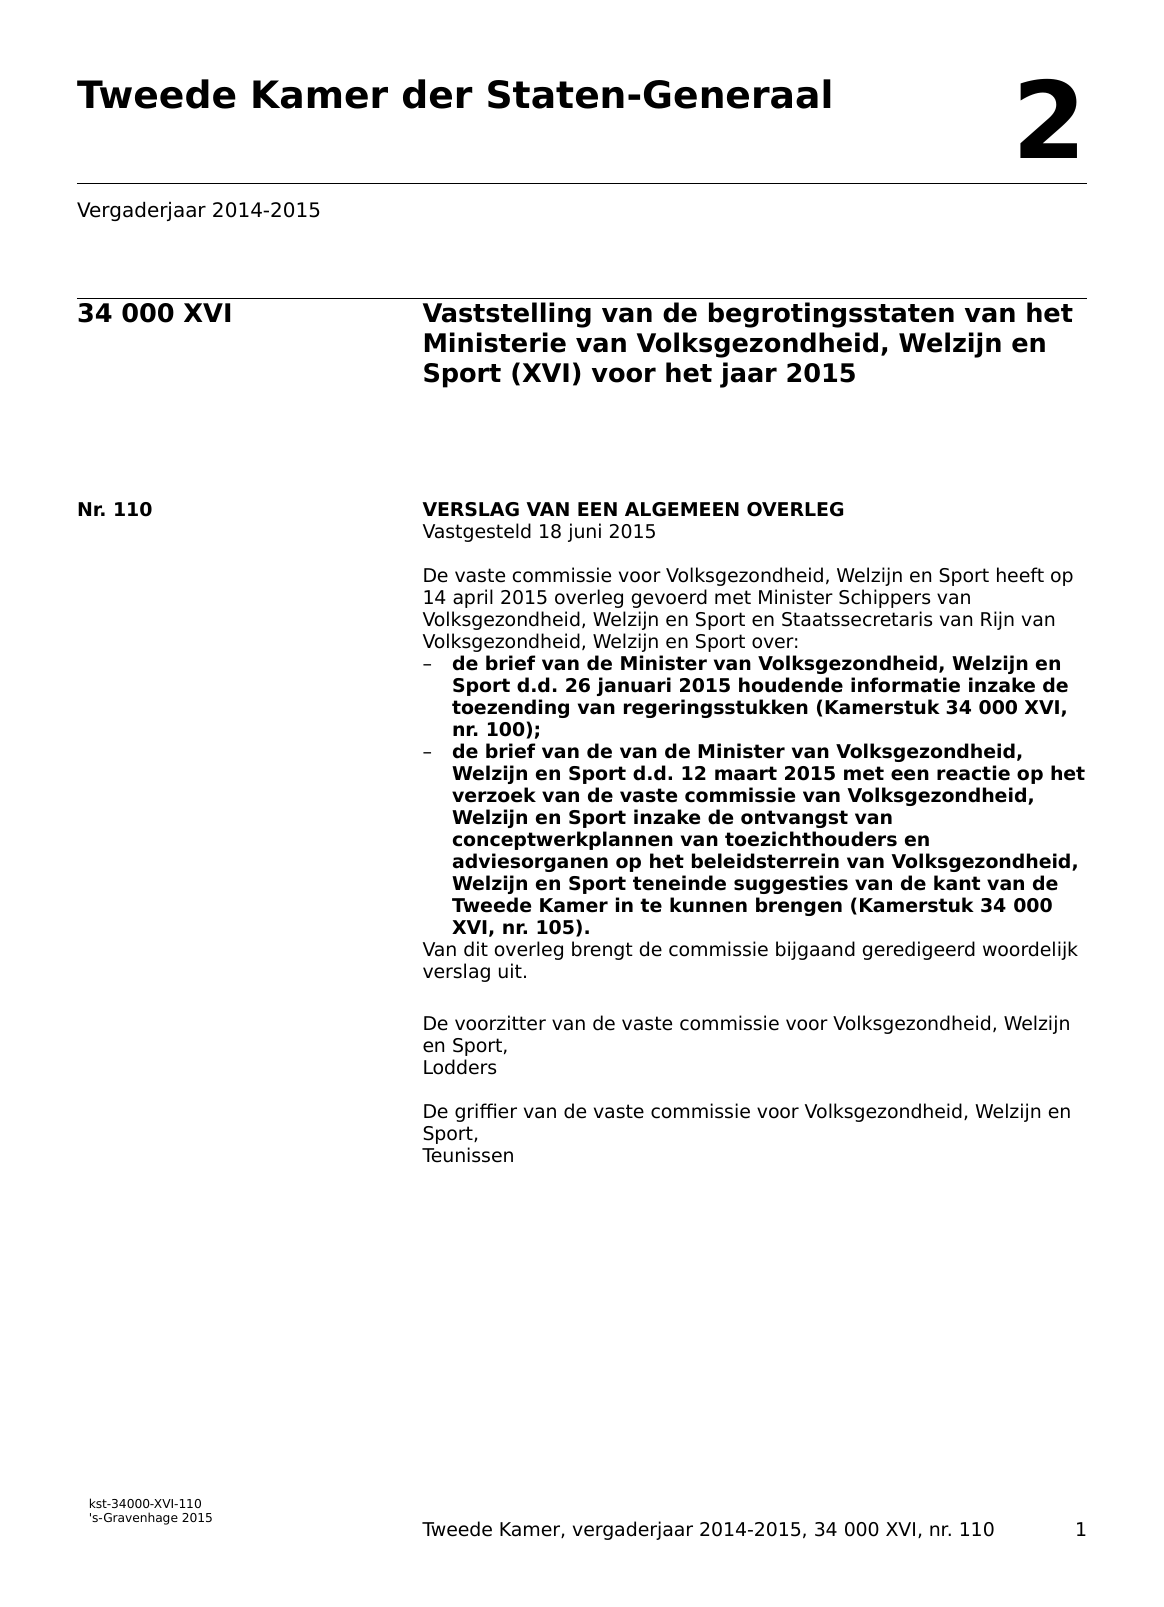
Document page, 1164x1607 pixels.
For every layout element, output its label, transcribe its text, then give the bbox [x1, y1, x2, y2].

table_header 2 [886, 59, 1087, 183]
text De vaste commissie voor Volksgezondheid, Welzijn en Sport heeft op 14 april 2015 overleg gevoerd met Minister Schippers van Volksgezondheid, Welzijn en Sport en Staatssecretaris van Rijn van Volksgezondheid, Welzijn en Sport over: [422, 565, 1087, 653]
text – de brief van de van de Minister van Volksgezondheid, Welzijn en Sport d.d. 12 maart 2015 met een reactie op het verzoek van de vaste commissie van Volksgezondheid, Welzijn en Sport inzake de ontvangst van conceptwerkplannen van toezichthouders en adviesorganen op het beleidsterrein van Volksgezondheid, Welzijn en Sport teneinde suggesties van de kant van de Tweede Kamer in te kunnen brengen (Kamerstuk 34 000 XVI, nr. 105). [422, 741, 1087, 939]
text 's-Gravenhage 2015 [88, 1511, 323, 1525]
text De griffier van de vaste commissie voor Volksgezondheid, Welzijn en Sport, Teunissen [422, 1101, 1087, 1167]
text Van dit overleg brengt de commissie bijgaand geredigeerd woordelijk verslag uit. [422, 939, 1087, 983]
subtitle 34 000 XVI Vaststelling van de begrotingsstaten van het Ministerie van Volksgezondheid, Welzijn en Sport (XVI) voor het jaar 2015 [77, 299, 1087, 388]
text Vastgesteld 18 juni 2015 [422, 521, 1087, 543]
subtitle Nr. 110 VERSLAG VAN EEN ALGEMEEN OVERLEG [77, 499, 1087, 521]
table_cell Vergaderjaar 2014-2015 [77, 184, 1087, 298]
text – de brief van de Minister van Volksgezondheid, Welzijn en Sport d.d. 26 januari 2015 houdende informatie inzake de toezending van regeringsstukken (Kamerstuk 34 000 XVI, nr. 100); [422, 653, 1087, 741]
text kst-34000-XVI-110 [88, 1497, 323, 1511]
table_header Tweede Kamer der Staten-Generaal [77, 59, 886, 183]
text De voorzitter van de vaste commissie voor Volksgezondheid, Welzijn en Sport, Lodders [422, 1013, 1087, 1079]
